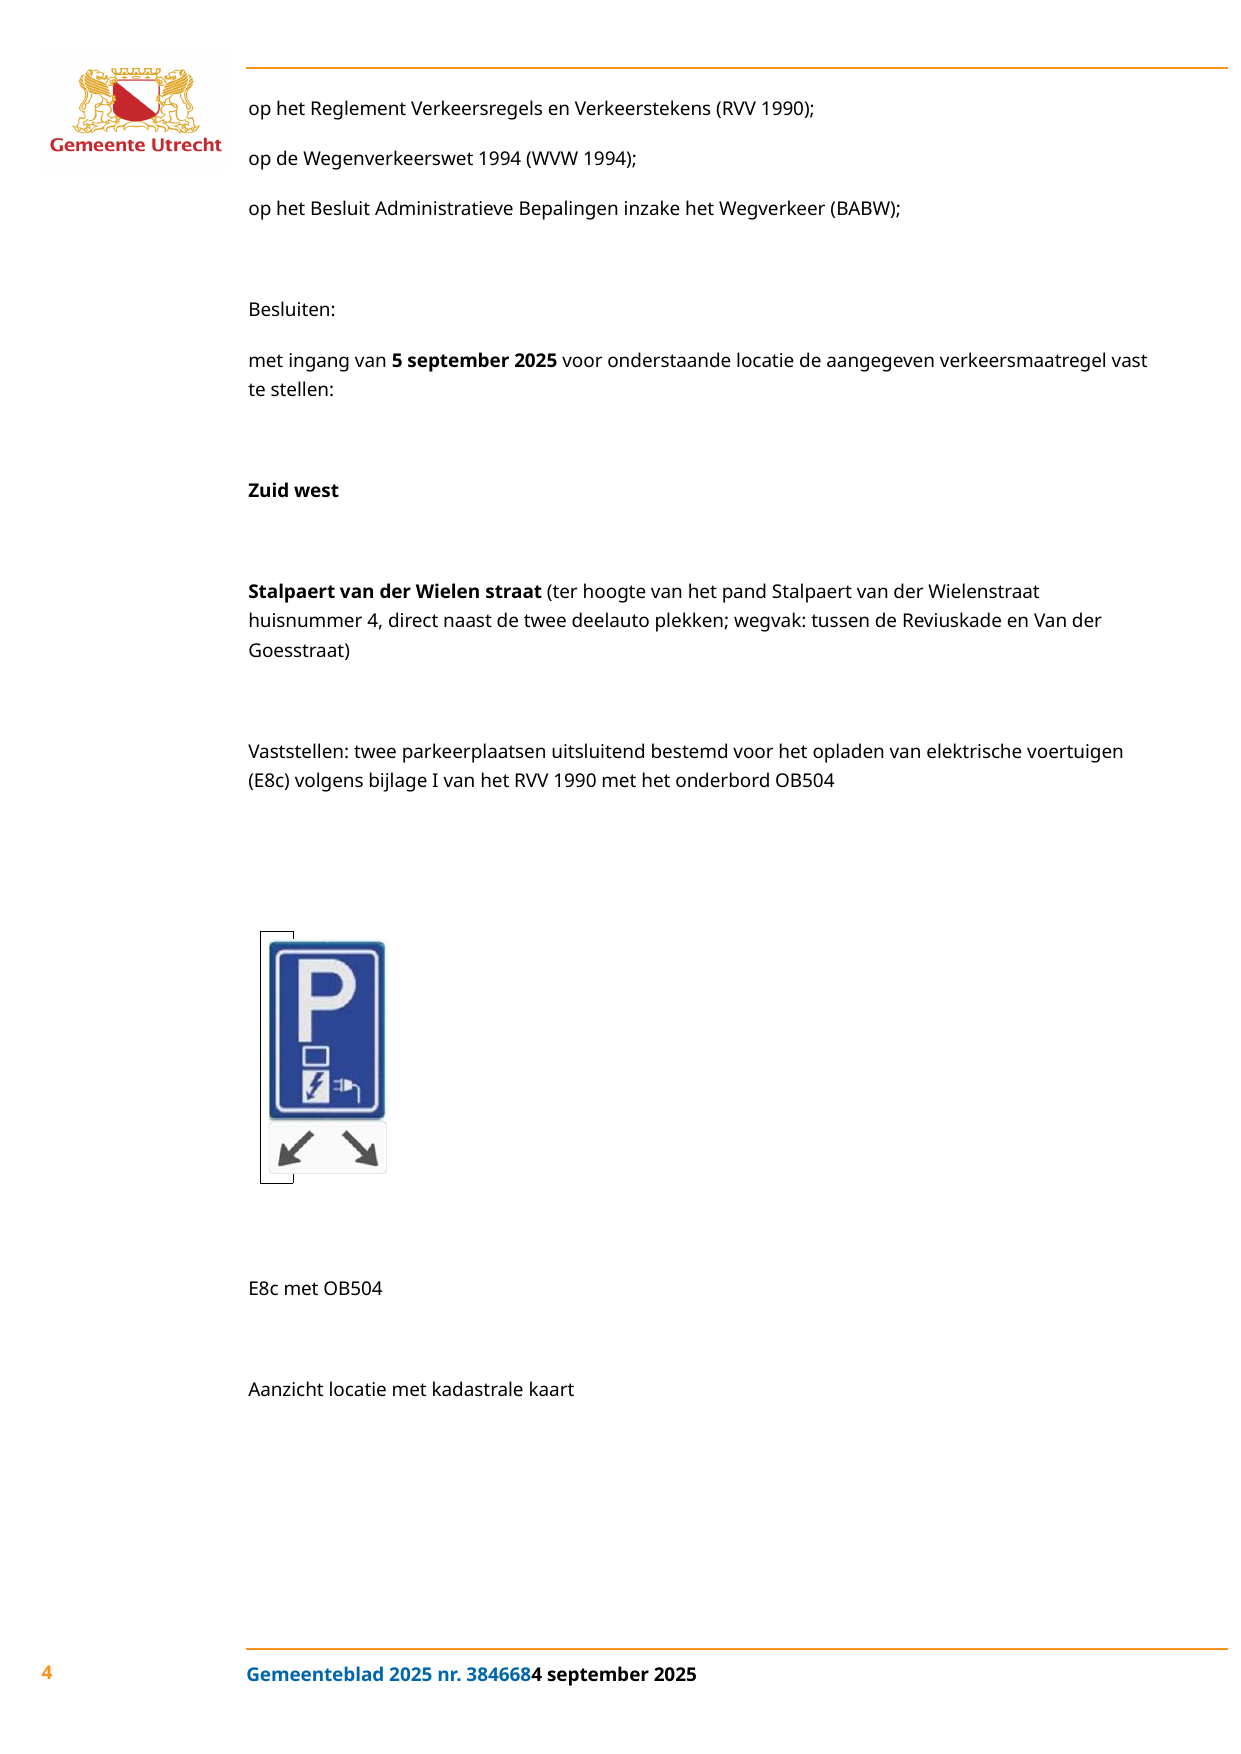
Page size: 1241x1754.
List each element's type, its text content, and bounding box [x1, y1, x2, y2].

text E8c met OB504 [248, 1275, 1152, 1301]
text Zuid west [248, 477, 1152, 503]
text Vaststellen: twee parkeerplaatsen uitsluitend bestemd voor het opladen van elektrische voertuigen (E8c) volgens bijlage I van het RVV 1990 met het onderbord OB504 [248, 738, 1152, 793]
text op het Reglement Verkeersregels en Verkeerstekens (RVV 1990); [248, 95, 1152, 121]
text Stalpaert van der Wielen straat (ter hoogte van het pand Stalpaert van der Wielenstraat huisnummer 4, direct naast de twee deelauto plekken; wegvak: tussen de Reviuskade en Van der Goesstraat) [248, 578, 1152, 663]
text Besluiten: [248, 296, 1152, 322]
text op de Wegenverkeerswet 1994 (WVW 1994); [248, 145, 1152, 171]
text met ingang van 5 september 2025 voor onderstaande locatie de aangegeven verkeersmaatregel vast te stellen: [248, 347, 1152, 402]
text op het Besluit Administratieve Bepalingen inzake het Wegverkeer (BABW); [248, 196, 1152, 221]
text Aanzicht locatie met kadastrale kaart [248, 1376, 1152, 1402]
picture [41, 47, 231, 172]
picture [268, 939, 387, 1174]
